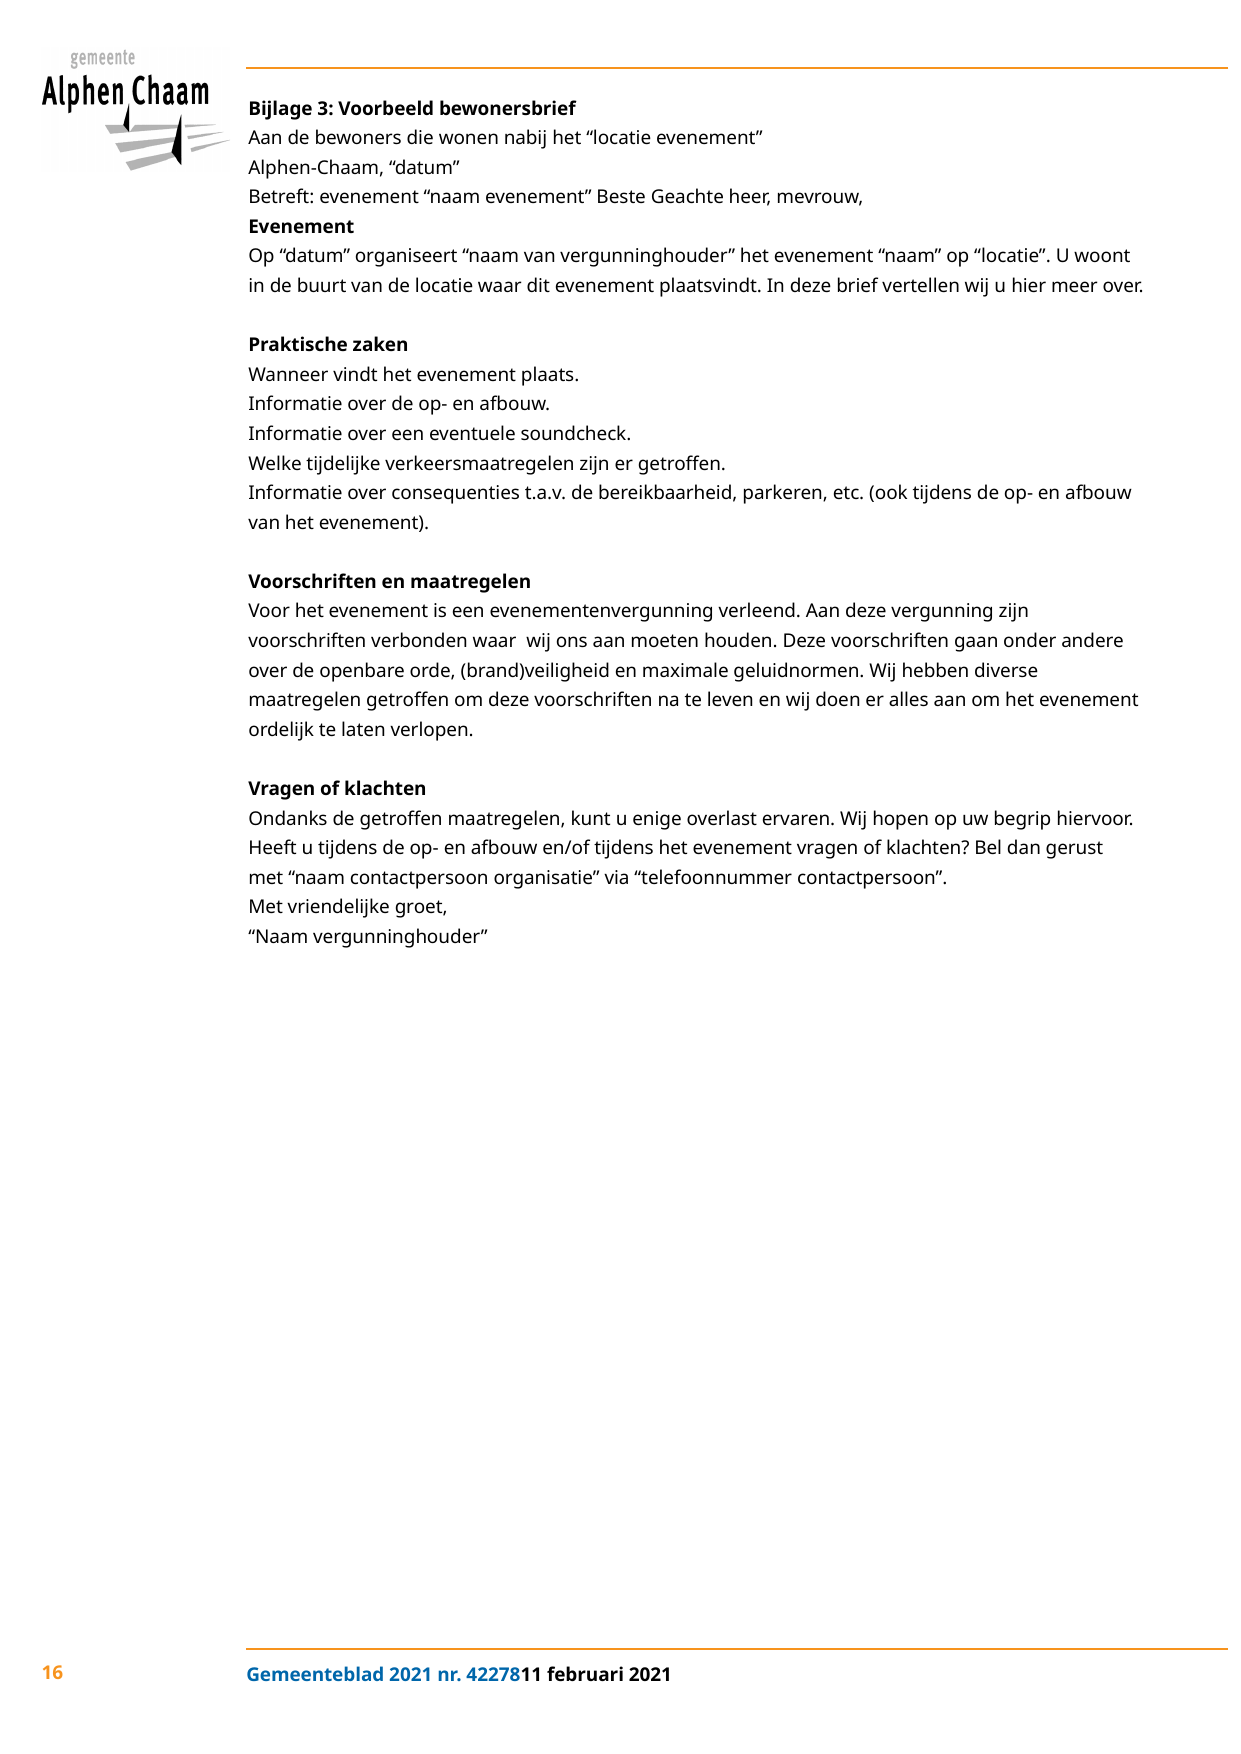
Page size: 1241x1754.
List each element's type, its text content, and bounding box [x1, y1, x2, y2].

text Praktische zaken [248, 331, 1152, 357]
text Bijlage 3: Voorbeeld bewonersbrief [248, 95, 1152, 121]
text Op “datum” organiseert “naam van vergunninghouder” het evenement “naam” op “locatie”. U woont in de buurt van de locatie waar dit evenement plaatsvindt. In deze brief vertellen wij u hier meer over. [248, 243, 1152, 298]
text Ondanks de getroffen maatregelen, kunt u enige overlast ervaren. Wij hopen op uw begrip hiervoor. Heeft u tijdens de op- en afbouw en/of tijdens het evenement vragen of klachten? Bel dan gerust met “naam contactpersoon organisatie” via “telefoonnummer contactpersoon”. [248, 805, 1152, 890]
text Betreft: evenement “naam evenement” Beste Geachte heer, mevrouw, [248, 183, 1152, 209]
text Informatie over consequenties t.a.v. de bereikbaarheid, parkeren, etc. (ook tijdens de op- en afbouw van het evenement). [248, 479, 1152, 535]
text Informatie over de op- en afbouw. [248, 391, 1152, 416]
text Informatie over een eventuele soundcheck. [248, 420, 1152, 446]
text Voorschriften en maatregelen [248, 568, 1152, 594]
text Met vriendelijke groet, [248, 893, 1152, 919]
text Vragen of klachten [248, 775, 1152, 801]
text Welke tijdelijke verkeersmaatregelen zijn er getroffen. [248, 450, 1152, 476]
text Alphen-Chaam, “datum” [248, 154, 1152, 180]
picture [41, 47, 231, 172]
text Wanneer vindt het evenement plaats. [248, 361, 1152, 387]
text “Naam vergunninghouder” [248, 923, 1152, 949]
text Aan de bewoners die wonen nabij het “locatie evenement” [248, 124, 1152, 150]
text Voor het evenement is een evenementenvergunning verleend. Aan deze vergunning zijn voorschriften verbonden waar wij ons aan moeten houden. Deze voorschriften gaan onder andere over de openbare orde, (brand)veiligheid en maximale geluidnormen. Wij hebben diverse maatregelen getroffen om deze voorschriften na te leven en wij doen er alles aan om het evenement ordelijk te laten verlopen. [248, 598, 1152, 742]
text Evenement [248, 213, 1152, 239]
